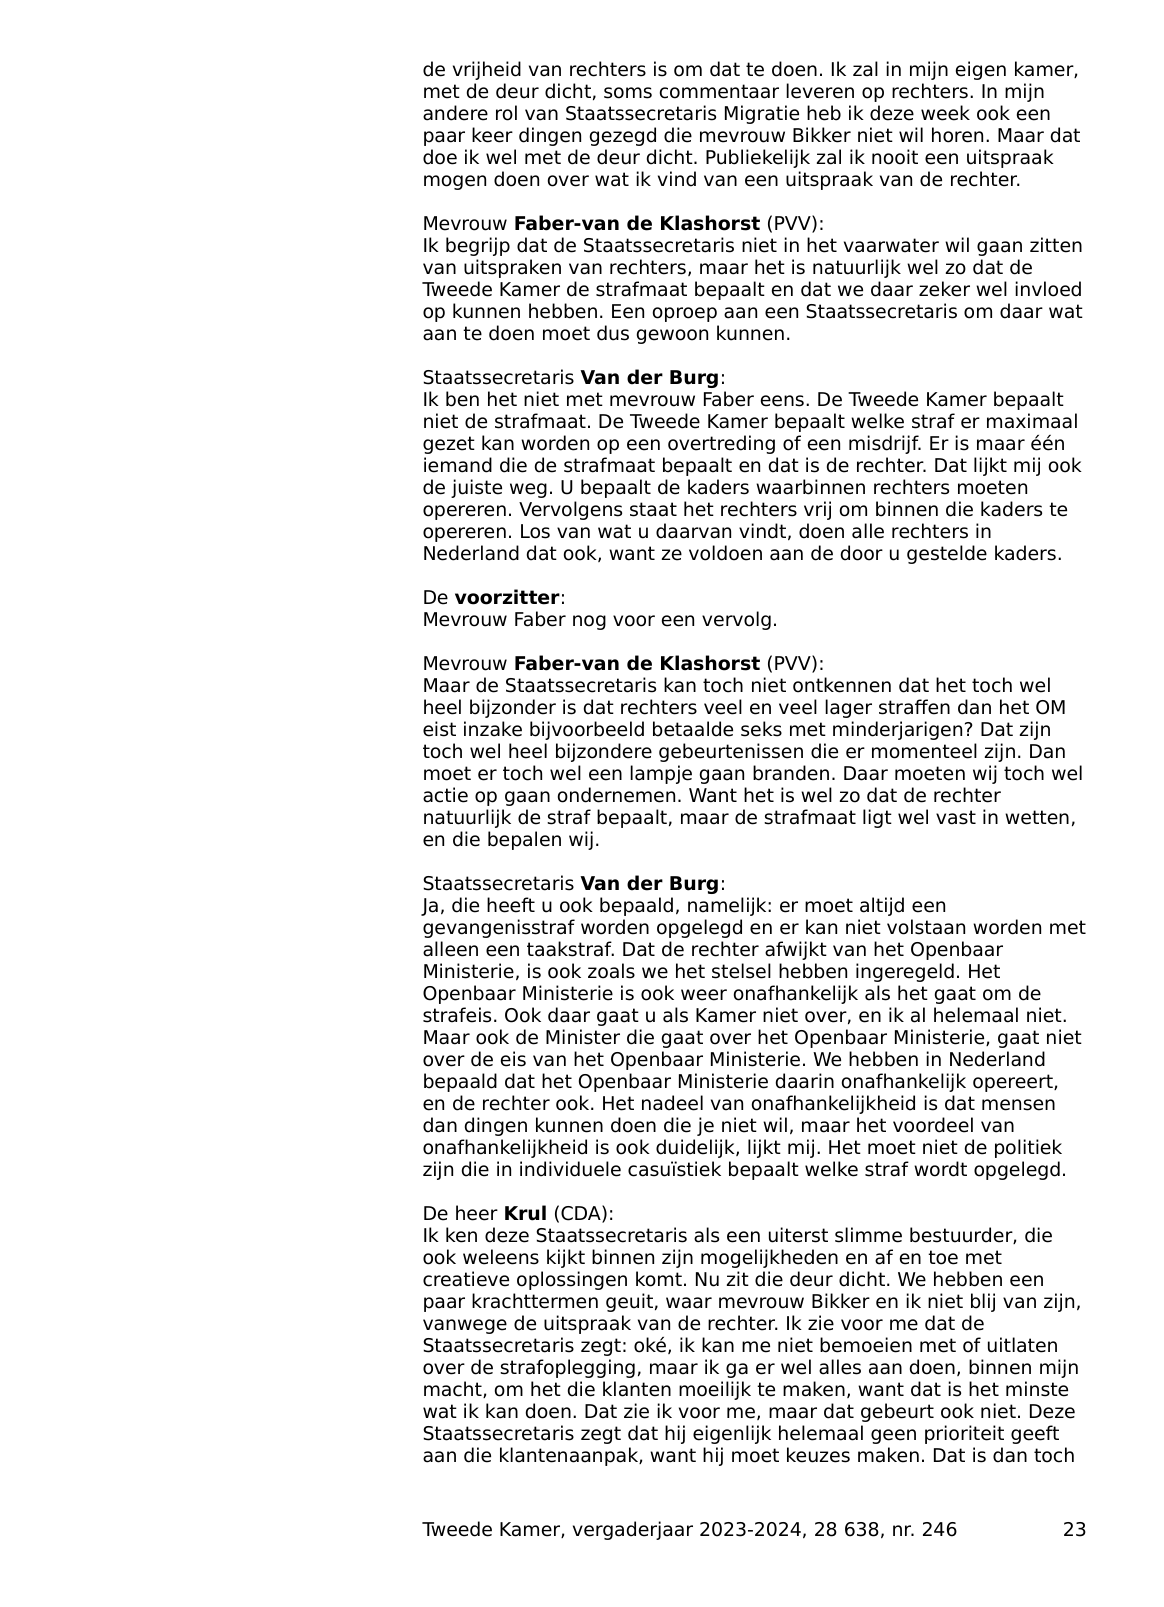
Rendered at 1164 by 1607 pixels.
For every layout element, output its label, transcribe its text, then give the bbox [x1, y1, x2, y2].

text Ja, die heeft u ook bepaald, namelijk: er moet altijd een gevangenisstraf worden opgelegd en er kan niet volstaan worden met alleen een taakstraf. Dat de rechter afwijkt van het Openbaar Ministerie, is ook zoals we het stelsel hebben ingeregeld. Het Openbaar Ministerie is ook weer onafhankelijk als het gaat om de strafeis. Ook daar gaat u als Kamer niet over, en ik al helemaal niet. Maar ook de Minister die gaat over het Openbaar Ministerie, gaat niet over de eis van het Openbaar Ministerie. We hebben in Nederland bepaald dat het Openbaar Ministerie daarin onafhankelijk opereert, en de rechter ook. Het nadeel van onafhankelijkheid is dat mensen dan dingen kunnen doen die je niet wil, maar het voordeel van onafhankelijkheid is ook duidelijk, lijkt mij. Het moet niet de politiek zijn die in individuele casuïstiek bepaalt welke straf wordt opgelegd. [422, 895, 1087, 1181]
text Ik begrijp dat de Staatssecretaris niet in het vaarwater wil gaan zitten van uitspraken van rechters, maar het is natuurlijk wel zo dat de Tweede Kamer de strafmaat bepaalt en dat we daar zeker wel invloed op kunnen hebben. Een oproep aan een Staatssecretaris om daar wat aan te doen moet dus gewoon kunnen. [422, 235, 1087, 345]
text De voorzitter: [422, 587, 1087, 609]
text de vrijheid van rechters is om dat te doen. Ik zal in mijn eigen kamer, met de deur dicht, soms commentaar leveren op rechters. In mijn andere rol van Staatssecretaris Migratie heb ik deze week ook een paar keer dingen gezegd die mevrouw Bikker niet wil horen. Maar dat doe ik wel met de deur dicht. Publiekelijk zal ik nooit een uitspraak mogen doen over wat ik vind van een uitspraak van de rechter. [422, 59, 1087, 191]
text Mevrouw Faber nog voor een vervolg. [422, 609, 1087, 631]
text Staatssecretaris Van der Burg: [422, 367, 1087, 389]
text Mevrouw Faber-van de Klashorst (PVV): [422, 213, 1087, 235]
text Ik ken deze Staatssecretaris als een uiterst slimme bestuurder, die ook weleens kijkt binnen zijn mogelijkheden en af en toe met creatieve oplossingen komt. Nu zit die deur dicht. We hebben een paar krachttermen geuit, waar mevrouw Bikker en ik niet blij van zijn, vanwege de uitspraak van de rechter. Ik zie voor me dat de Staatssecretaris zegt: oké, ik kan me niet bemoeien met of uitlaten over de strafoplegging, maar ik ga er wel alles aan doen, binnen mijn macht, om het die klanten moeilijk te maken, want dat is het minste wat ik kan doen. Dat zie ik voor me, maar dat gebeurt ook niet. Deze Staatssecretaris zegt dat hij eigenlijk helemaal geen prioriteit geeft aan die klantenaanpak, want hij moet keuzes maken. Dat is dan toch [422, 1225, 1087, 1467]
text Staatssecretaris Van der Burg: [422, 873, 1087, 895]
text Mevrouw Faber-van de Klashorst (PVV): [422, 653, 1087, 675]
text Ik ben het niet met mevrouw Faber eens. De Tweede Kamer bepaalt niet de strafmaat. De Tweede Kamer bepaalt welke straf er maximaal gezet kan worden op een overtreding of een misdrijf. Er is maar één iemand die de strafmaat bepaalt en dat is de rechter. Dat lijkt mij ook de juiste weg. U bepaalt de kaders waarbinnen rechters moeten opereren. Vervolgens staat het rechters vrij om binnen die kaders te opereren. Los van wat u daarvan vindt, doen alle rechters in Nederland dat ook, want ze voldoen aan de door u gestelde kaders. [422, 389, 1087, 565]
text De heer Krul (CDA): [422, 1203, 1087, 1225]
text Maar de Staatssecretaris kan toch niet ontkennen dat het toch wel heel bijzonder is dat rechters veel en veel lager straffen dan het OM eist inzake bijvoorbeeld betaalde seks met minderjarigen? Dat zijn toch wel heel bijzondere gebeurtenissen die er momenteel zijn. Dan moet er toch wel een lampje gaan branden. Daar moeten wij toch wel actie op gaan ondernemen. Want het is wel zo dat de rechter natuurlijk de straf bepaalt, maar de strafmaat ligt wel vast in wetten, en die bepalen wij. [422, 675, 1087, 851]
